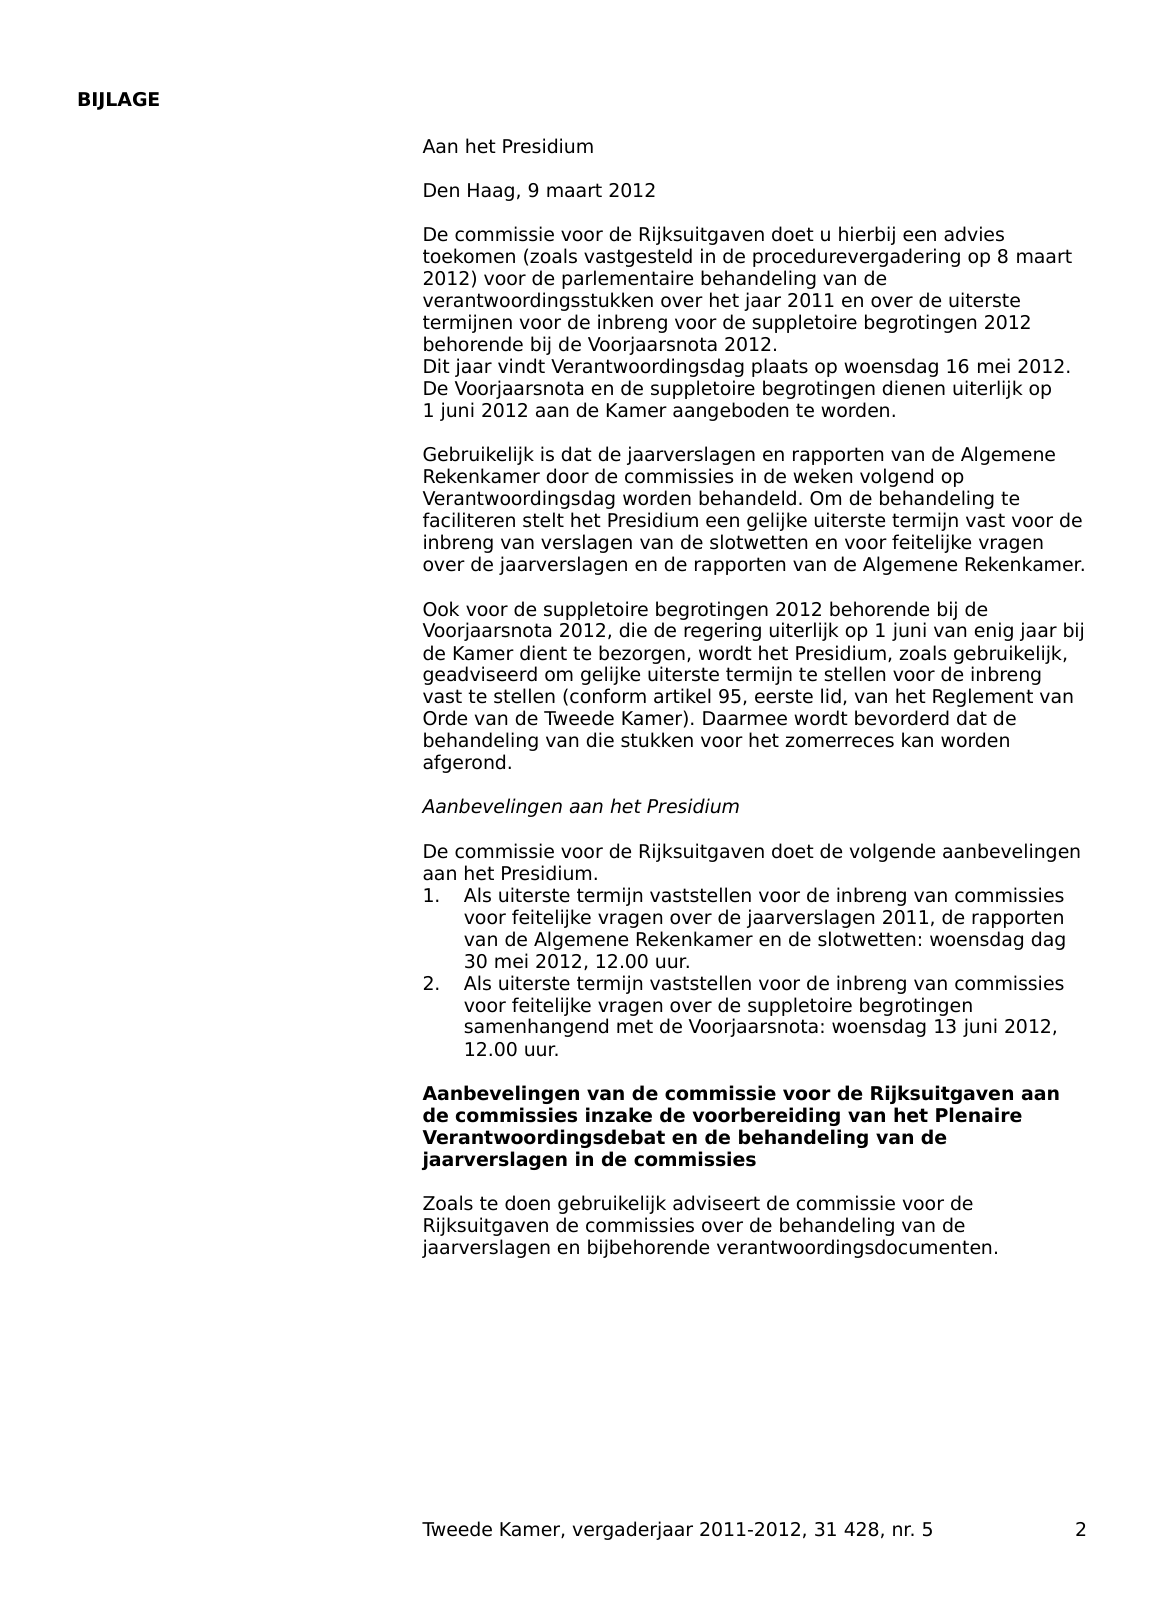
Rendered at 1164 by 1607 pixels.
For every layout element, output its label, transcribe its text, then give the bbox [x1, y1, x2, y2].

text Den Haag, 9 maart 2012 [422, 180, 1087, 202]
text De commissie voor de Rijksuitgaven doet u hierbij een advies toekomen (zoals vastgesteld in de procedurevergadering op 8 maart 2012) voor de parlementaire behandeling van de verantwoordingsstukken over het jaar 2011 en over de uiterste termijnen voor de inbreng voor de suppletoire begrotingen 2012 behorende bij de Voorjaarsnota 2012. [422, 224, 1087, 356]
text Gebruikelijk is dat de jaarverslagen en rapporten van de Algemene Rekenkamer door de commissies in de weken volgend op Verantwoordingsdag worden behandeld. Om de behandeling te faciliteren stelt het Presidium een gelijke uiterste termijn vast voor de inbreng van verslagen van de slotwetten en voor feitelijke vragen over de jaarverslagen en de rapporten van de Algemene Rekenkamer. [422, 444, 1087, 576]
text Zoals te doen gebruikelijk adviseert de commissie voor de Rijksuitgaven de commissies over de behandeling van de jaarverslagen en bijbehorende verantwoordingsdocumenten. [422, 1193, 1087, 1259]
text Dit jaar vindt Verantwoordingsdag plaats op woensdag 16 mei 2012. [422, 356, 1087, 378]
text Aanbevelingen van de commissie voor de Rijksuitgaven aan de commissies inzake de voorbereiding van het Plenaire Verantwoordingsdebat en de behandeling van de jaarverslagen in de commissies [422, 1083, 1087, 1171]
text Aan het Presidium [422, 136, 1087, 158]
text 2. Als uiterste termijn vaststellen voor de inbreng van commissies voor feitelijke vragen over de suppletoire begrotingen samenhangend met de Voorjaarsnota: woensdag 13 juni 2012, 12.00 uur. [422, 972, 1087, 1060]
text De Voorjaarsnota en de suppletoire begrotingen dienen uiterlijk op 1 juni 2012 aan de Kamer aangeboden te worden. [422, 378, 1087, 422]
subtitle BIJLAGE [77, 89, 1087, 111]
text 1. Als uiterste termijn vaststellen voor de inbreng van commissies voor feitelijke vragen over de jaarverslagen 2011, de rapporten van de Algemene Rekenkamer en de slotwetten: woensdag dag 30 mei 2012, 12.00 uur. [422, 884, 1087, 972]
text Ook voor de suppletoire begrotingen 2012 behorende bij de Voorjaarsnota 2012, die de regering uiterlijk op 1 juni van enig jaar bij de Kamer dient te bezorgen, wordt het Presidium, zoals gebruikelijk, geadviseerd om gelijke uiterste termijn te stellen voor de inbreng vast te stellen (conform artikel 95, eerste lid, van het Reglement van Orde van de Tweede Kamer). Daarmee wordt bevorderd dat de behandeling van die stukken voor het zomerreces kan worden afgerond. [422, 598, 1087, 774]
text De commissie voor de Rijksuitgaven doet de volgende aanbevelingen aan het Presidium. [422, 841, 1087, 884]
subtitle Aanbevelingen aan het Presidium [422, 796, 1087, 818]
